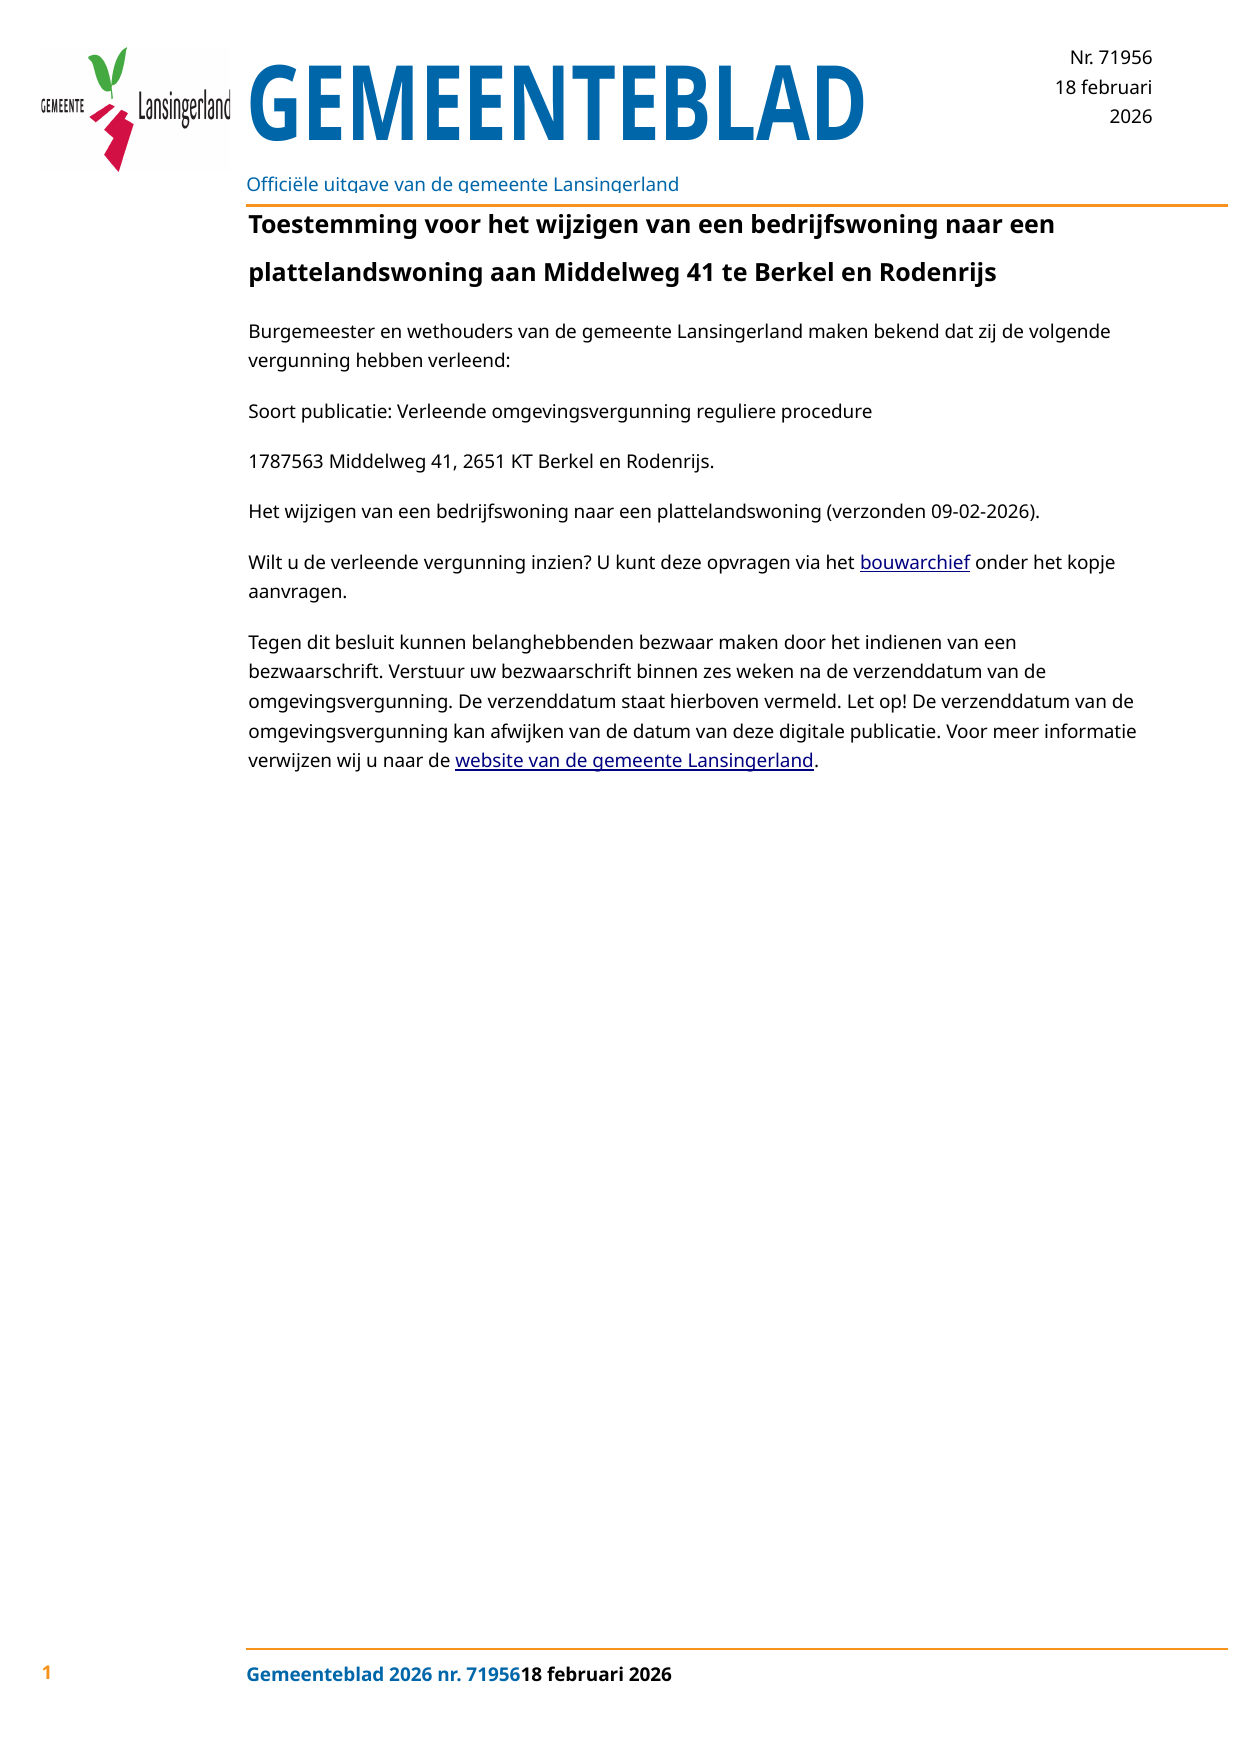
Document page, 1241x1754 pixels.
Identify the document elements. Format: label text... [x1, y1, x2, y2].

text Het wijzigen van een bedrijfswoning naar een plattelandswoning (verzonden 09-02-2026). [248, 499, 1152, 524]
text Burgemeester en wethouders van de gemeente Lansingerland maken bekend dat zij de volgende vergunning hebben verleend: [248, 318, 1152, 373]
text Toestemming voor het wijzigen van een bedrijfswoning naar een plattelandswoning aan Middelweg 41 te Berkel en Rodenrijs [248, 207, 1152, 288]
text Tegen dit besluit kunnen belanghebbenden bezwaar maken door het indienen van een bezwaarschrift. Verstuur uw bezwaarschrift binnen zes weken na de verzenddatum van de omgevingsvergunning. De verzenddatum staat hierboven vermeld. Let op! De verzenddatum van de omgevingsvergunning kan afwijken van de datum van deze digitale publicatie. Voor meer informatie verwijzen wij u naar de website van de gemeente Lansingerland. [248, 629, 1152, 773]
text Soort publicatie: Verleende omgevingsvergunning reguliere procedure [248, 398, 1152, 424]
text 1787563 Middelweg 41, 2651 KT Berkel en Rodenrijs. [248, 448, 1152, 474]
text Wilt u de verleende vergunning inzien? U kunt deze opvragen via het bouwarchief onder het kopje aanvragen. [248, 549, 1152, 604]
picture [41, 47, 231, 172]
